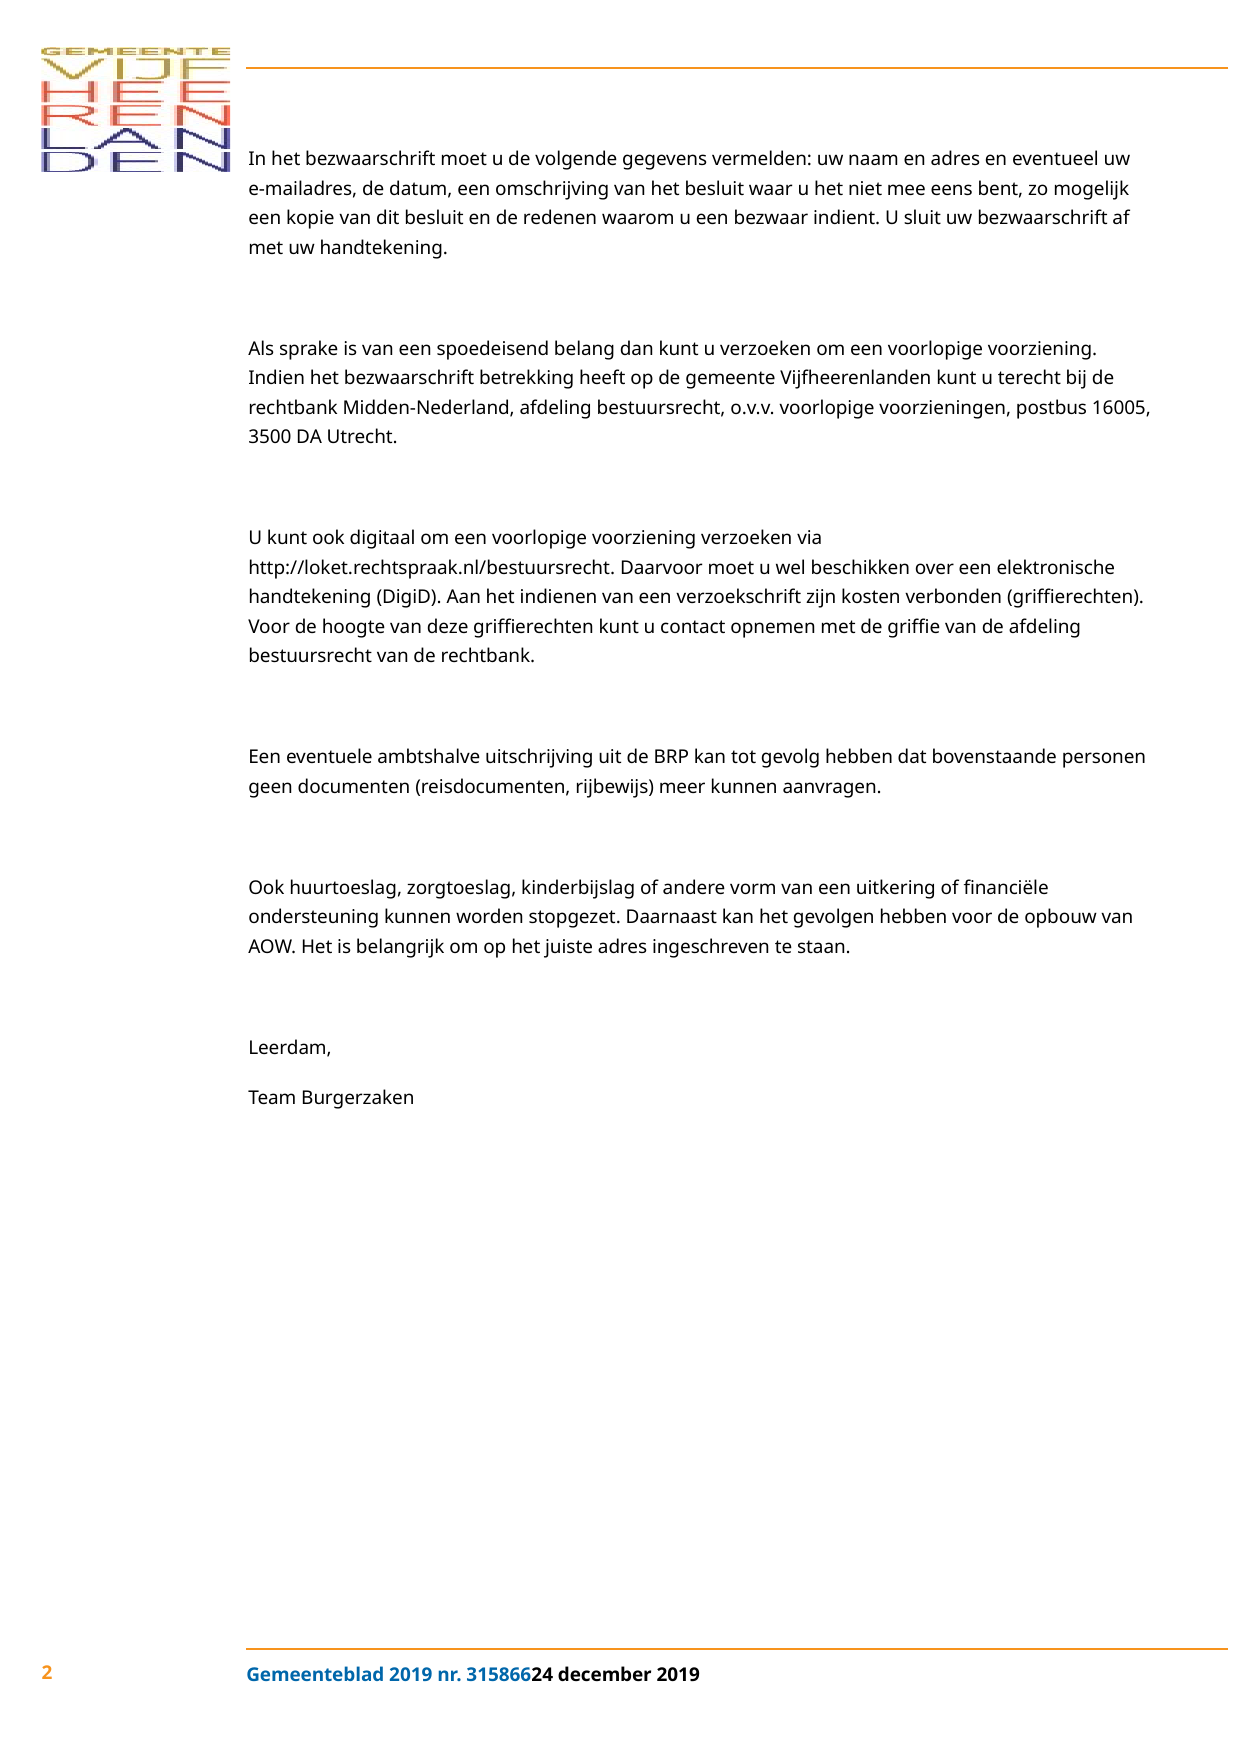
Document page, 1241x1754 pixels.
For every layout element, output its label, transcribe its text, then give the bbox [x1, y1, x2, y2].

text Leerdam, [248, 1034, 1152, 1060]
text Team Burgerzaken [248, 1084, 1152, 1110]
text U kunt ook digitaal om een voorlopige voorziening verzoeken via http://loket.rechtspraak.nl/bestuursrecht. Daarvoor moet u wel beschikken over een elektronische handtekening (DigiD). Aan het indienen van een verzoekschrift zijn kosten verbonden (griffierechten). Voor de hoogte van deze griffierechten kunt u contact opnemen met de griffie van de afdeling bestuursrecht van de rechtbank. [248, 524, 1152, 668]
text Ook huurtoeslag, zorgtoeslag, kinderbijslag of andere vorm van een uitkering of financiële ondersteuning kunnen worden stopgezet. Daarnaast kan het gevolgen hebben voor de opbouw van AOW. Het is belangrijk om op het juiste adres ingeschreven te staan. [248, 874, 1152, 959]
text Een eventuele ambtshalve uitschrijving uit de BRP kan tot gevolg hebben dat bovenstaande personen geen documenten (reisdocumenten, rijbewijs) meer kunnen aanvragen. [248, 743, 1152, 799]
text In het bezwaarschrift moet u de volgende gegevens vermelden: uw naam en adres en eventueel uw e-mailadres, de datum, een omschrijving van het besluit waar u het niet mee eens bent, zo mogelijk een kopie van dit besluit en de redenen waarom u een bezwaar indient. U sluit uw bezwaarschrift af met uw handtekening. [248, 145, 1152, 260]
picture [41, 47, 231, 172]
text Als sprake is van een spoedeisend belang dan kunt u verzoeken om een voorlopige voorziening. Indien het bezwaarschrift betrekking heeft op de gemeente Vijfheerenlanden kunt u terecht bij de rechtbank Midden-Nederland, afdeling bestuursrecht, o.v.v. voorlopige voorzieningen, postbus 16005, 3500 DA Utrecht. [248, 335, 1152, 449]
